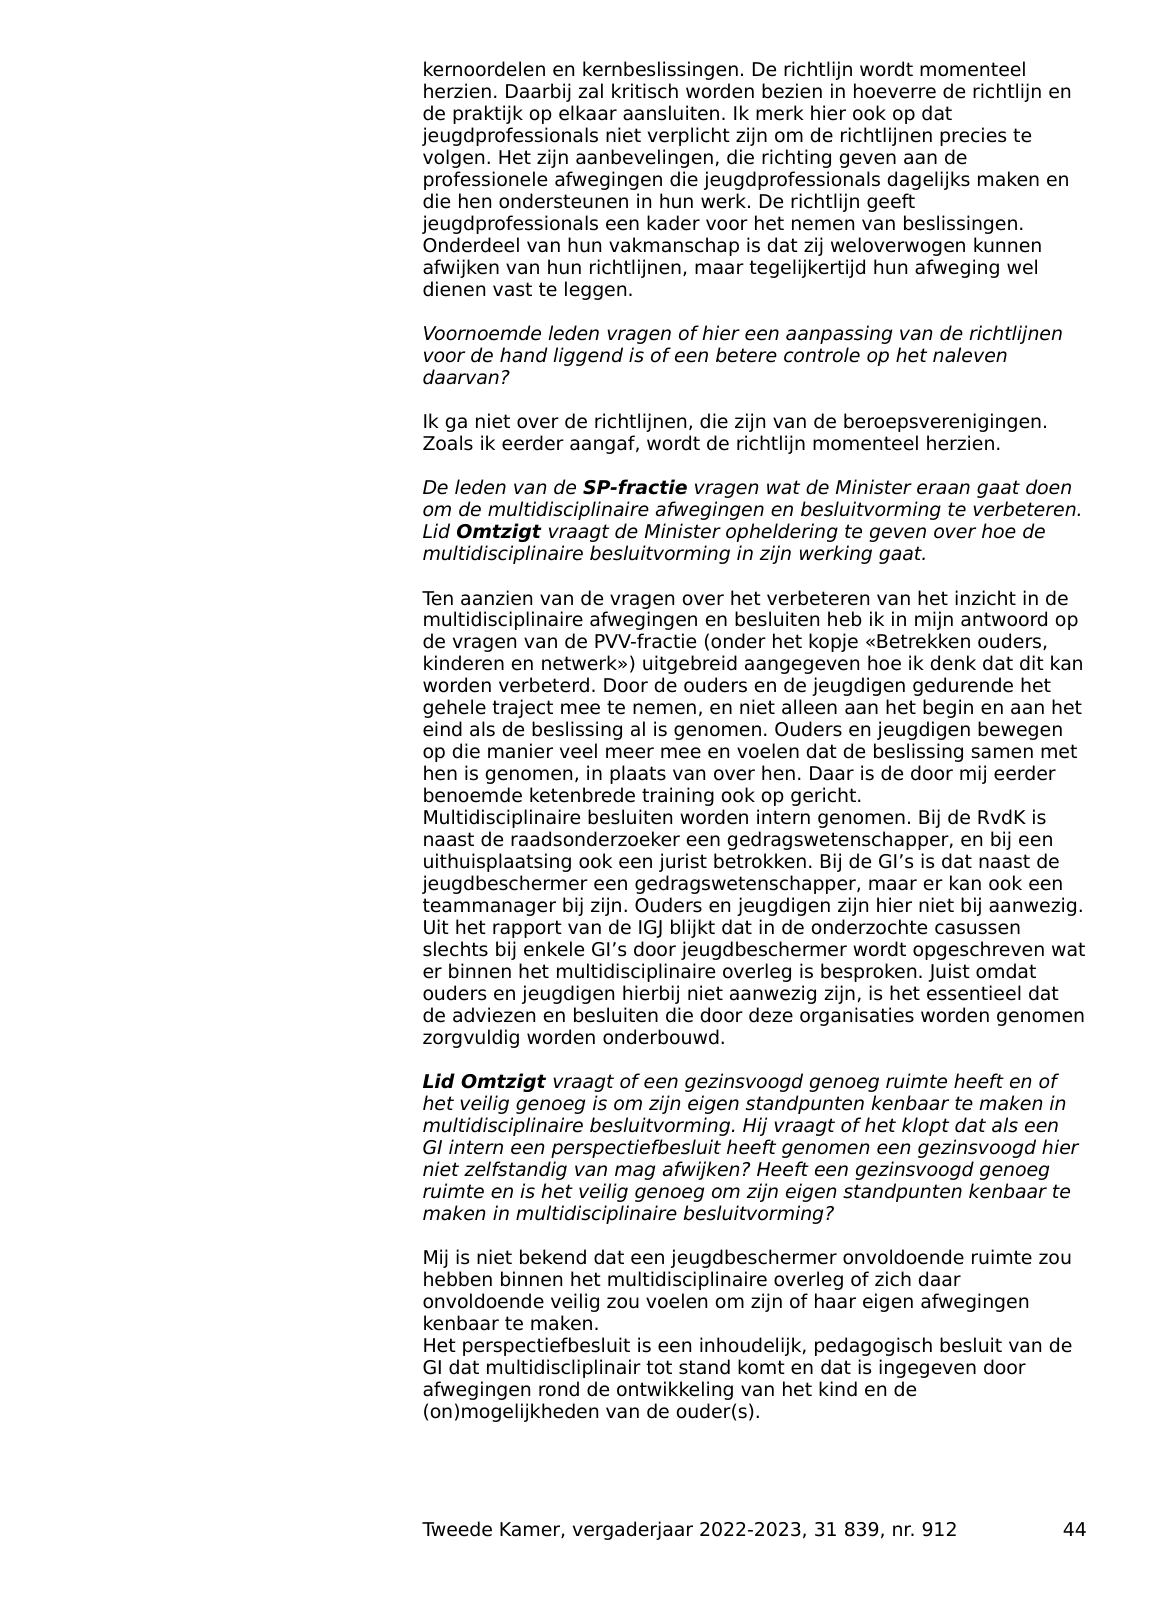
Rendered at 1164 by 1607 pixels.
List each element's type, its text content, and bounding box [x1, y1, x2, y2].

text De leden van de SP-fractie vragen wat de Minister eraan gaat doen om de multidisciplinaire afwegingen en besluitvorming te verbeteren. Lid Omtzigt vraagt de Minister opheldering te geven over hoe de multidisciplinaire besluitvorming in zijn werking gaat. [422, 477, 1087, 565]
text Voornoemde leden vragen of hier een aanpassing van de richtlijnen voor de hand liggend is of een betere controle op het naleven daarvan? [422, 323, 1087, 389]
text Multidisciplinaire besluiten worden intern genomen. Bij de RvdK is naast de raadsonderzoeker een gedragswetenschapper, en bij een uithuisplaatsing ook een jurist betrokken. Bij de GI’s is dat naast de jeugdbeschermer een gedragswetenschapper, maar er kan ook een teammanager bij zijn. Ouders en jeugdigen zijn hier niet bij aanwezig. Uit het rapport van de IGJ blijkt dat in de onderzochte casussen slechts bij enkele GI’s door jeugdbeschermer wordt opgeschreven wat er binnen het multidisciplinaire overleg is besproken. Juist omdat ouders en jeugdigen hierbij niet aanwezig zijn, is het essentieel dat de adviezen en besluiten die door deze organisaties worden genomen zorgvuldig worden onderbouwd. [422, 807, 1087, 1049]
text Lid Omtzigt vraagt of een gezinsvoogd genoeg ruimte heeft en of het veilig genoeg is om zijn eigen standpunten kenbaar te maken in multidisciplinaire besluitvorming. Hij vraagt of het klopt dat als een GI intern een perspectiefbesluit heeft genomen een gezinsvoogd hier niet zelfstandig van mag afwijken? Heeft een gezinsvoogd genoeg ruimte en is het veilig genoeg om zijn eigen standpunten kenbaar te maken in multidisciplinaire besluitvorming? [422, 1071, 1087, 1225]
text kernoordelen en kernbeslissingen. De richtlijn wordt momenteel herzien. Daarbij zal kritisch worden bezien in hoeverre de richtlijn en de praktijk op elkaar aansluiten. Ik merk hier ook op dat jeugdprofessionals niet verplicht zijn om de richtlijnen precies te volgen. Het zijn aanbevelingen, die richting geven aan de professionele afwegingen die jeugdprofessionals dagelijks maken en die hen ondersteunen in hun werk. De richtlijn geeft jeugdprofessionals een kader voor het nemen van beslissingen. Onderdeel van hun vakmanschap is dat zij weloverwogen kunnen afwijken van hun richtlijnen, maar tegelijkertijd hun afweging wel dienen vast te leggen. [422, 59, 1087, 301]
text Ik ga niet over de richtlijnen, die zijn van de beroepsverenigingen. Zoals ik eerder aangaf, wordt de richtlijn momenteel herzien. [422, 411, 1087, 455]
text Ten aanzien van de vragen over het verbeteren van het inzicht in de multidisciplinaire afwegingen en besluiten heb ik in mijn antwoord op de vragen van de PVV-fractie (onder het kopje «Betrekken ouders, kinderen en netwerk») uitgebreid aangegeven hoe ik denk dat dit kan worden verbeterd. Door de ouders en de jeugdigen gedurende het gehele traject mee te nemen, en niet alleen aan het begin en aan het eind als de beslissing al is genomen. Ouders en jeugdigen bewegen op die manier veel meer mee en voelen dat de beslissing samen met hen is genomen, in plaats van over hen. Daar is de door mij eerder benoemde ketenbrede training ook op gericht. [422, 587, 1087, 807]
text Het perspectiefbesluit is een inhoudelijk, pedagogisch besluit van de GI dat multidiscliplinair tot stand komt en dat is ingegeven door afwegingen rond de ontwikkeling van het kind en de (on)mogelijkheden van de ouder(s). [422, 1335, 1087, 1423]
text Mij is niet bekend dat een jeugdbeschermer onvoldoende ruimte zou hebben binnen het multidisciplinaire overleg of zich daar onvoldoende veilig zou voelen om zijn of haar eigen afwegingen kenbaar te maken. [422, 1247, 1087, 1335]
